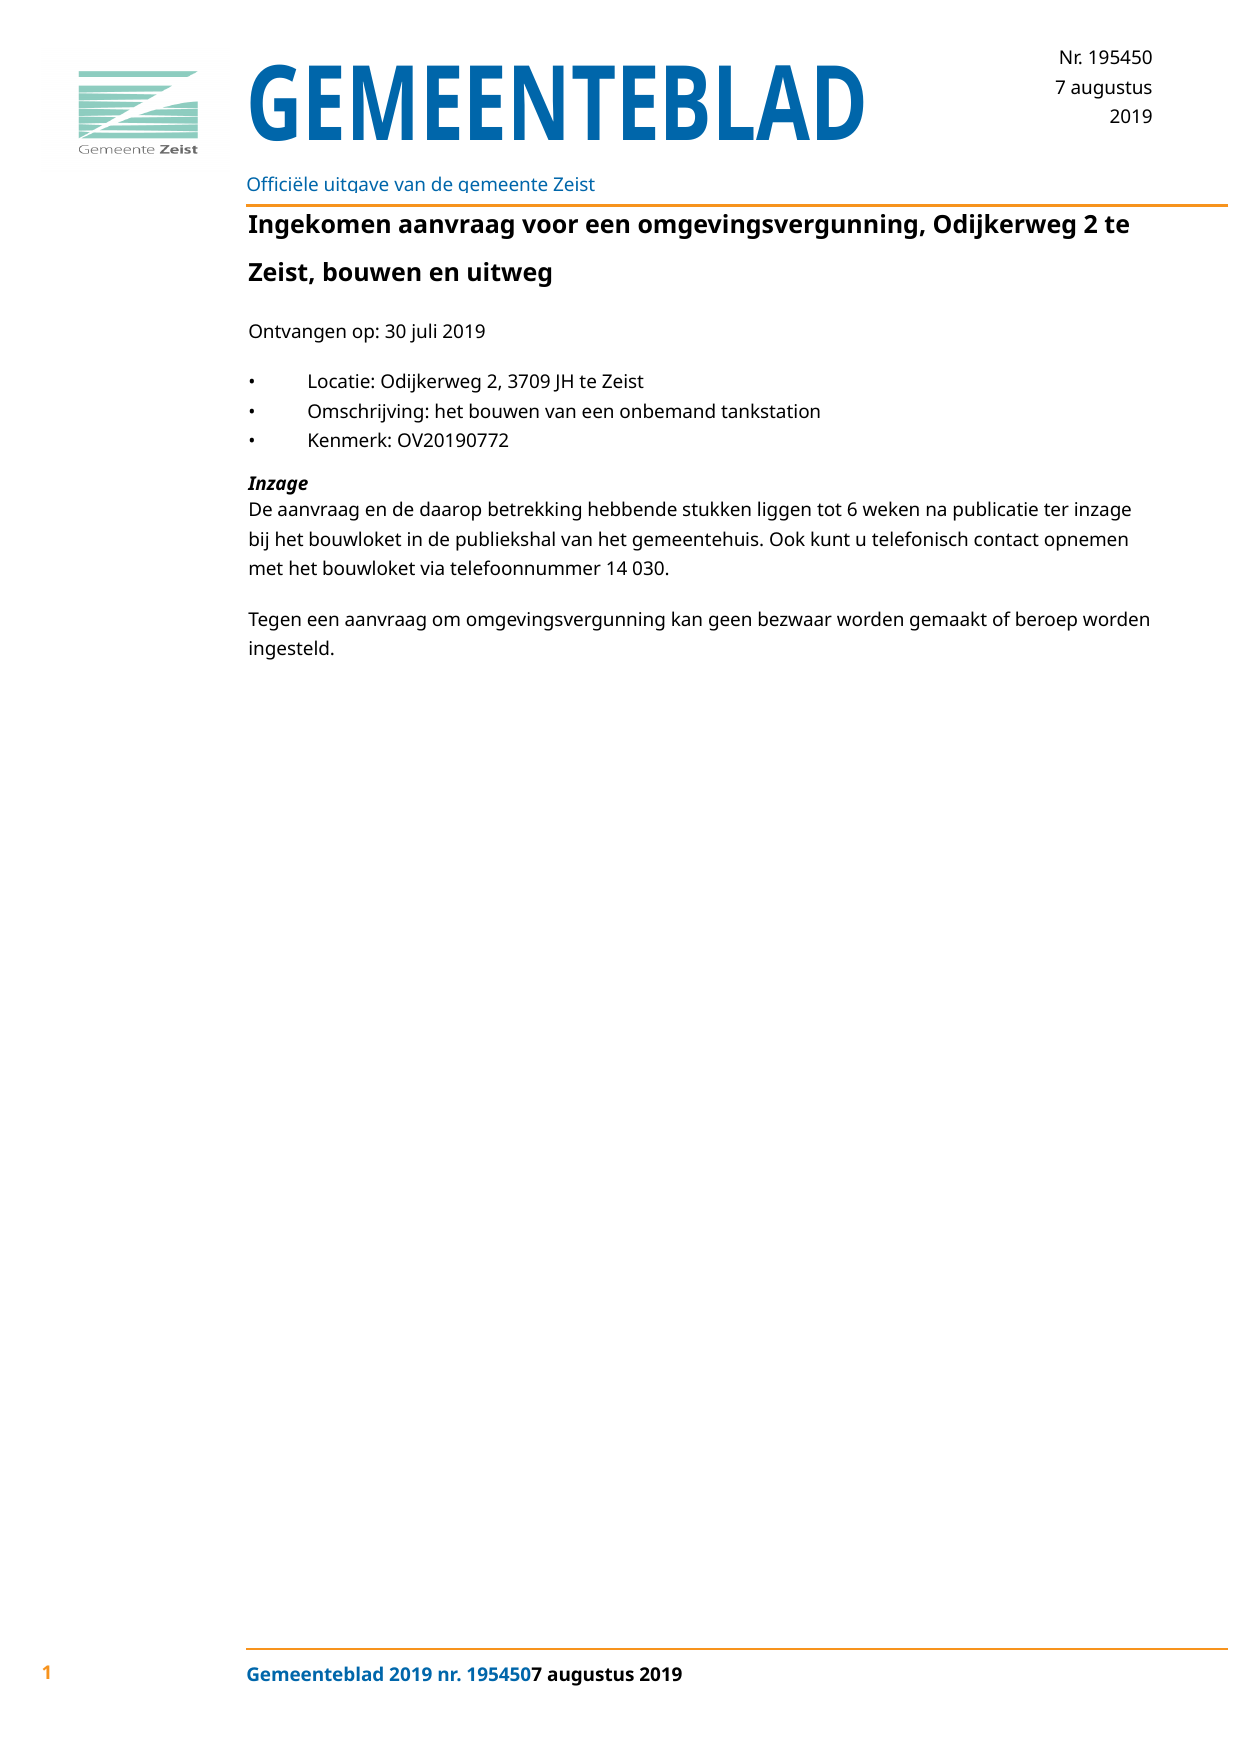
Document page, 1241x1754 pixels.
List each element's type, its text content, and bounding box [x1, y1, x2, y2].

text Ingekomen aanvraag voor een omgevingsvergunning, Odijkerweg 2 te Zeist, bouwen en uitweg [248, 207, 1152, 288]
text Ontvangen op: 30 juli 2019 [248, 318, 1152, 344]
text De aanvraag en de daarop betrekking hebbende stukken liggen tot 6 weken na publicatie ter inzage bij het bouwloket in de publiekshal van het gemeentehuis. Ook kunt u telefonisch contact opnemen met het bouwloket via telefoonnummer 14 030. [248, 496, 1152, 581]
list Omschrijving: het bouwen van een onbemand tankstation [248, 398, 1152, 424]
list Locatie: Odijkerweg 2, 3709 JH te Zeist [248, 368, 1152, 394]
text Tegen een aanvraag om omgevingsvergunning kan geen bezwaar worden gemaakt of beroep worden ingesteld. [248, 606, 1152, 661]
text Inzage [248, 471, 1152, 496]
picture [41, 47, 231, 172]
list Kenmerk: OV20190772 [248, 427, 1152, 453]
